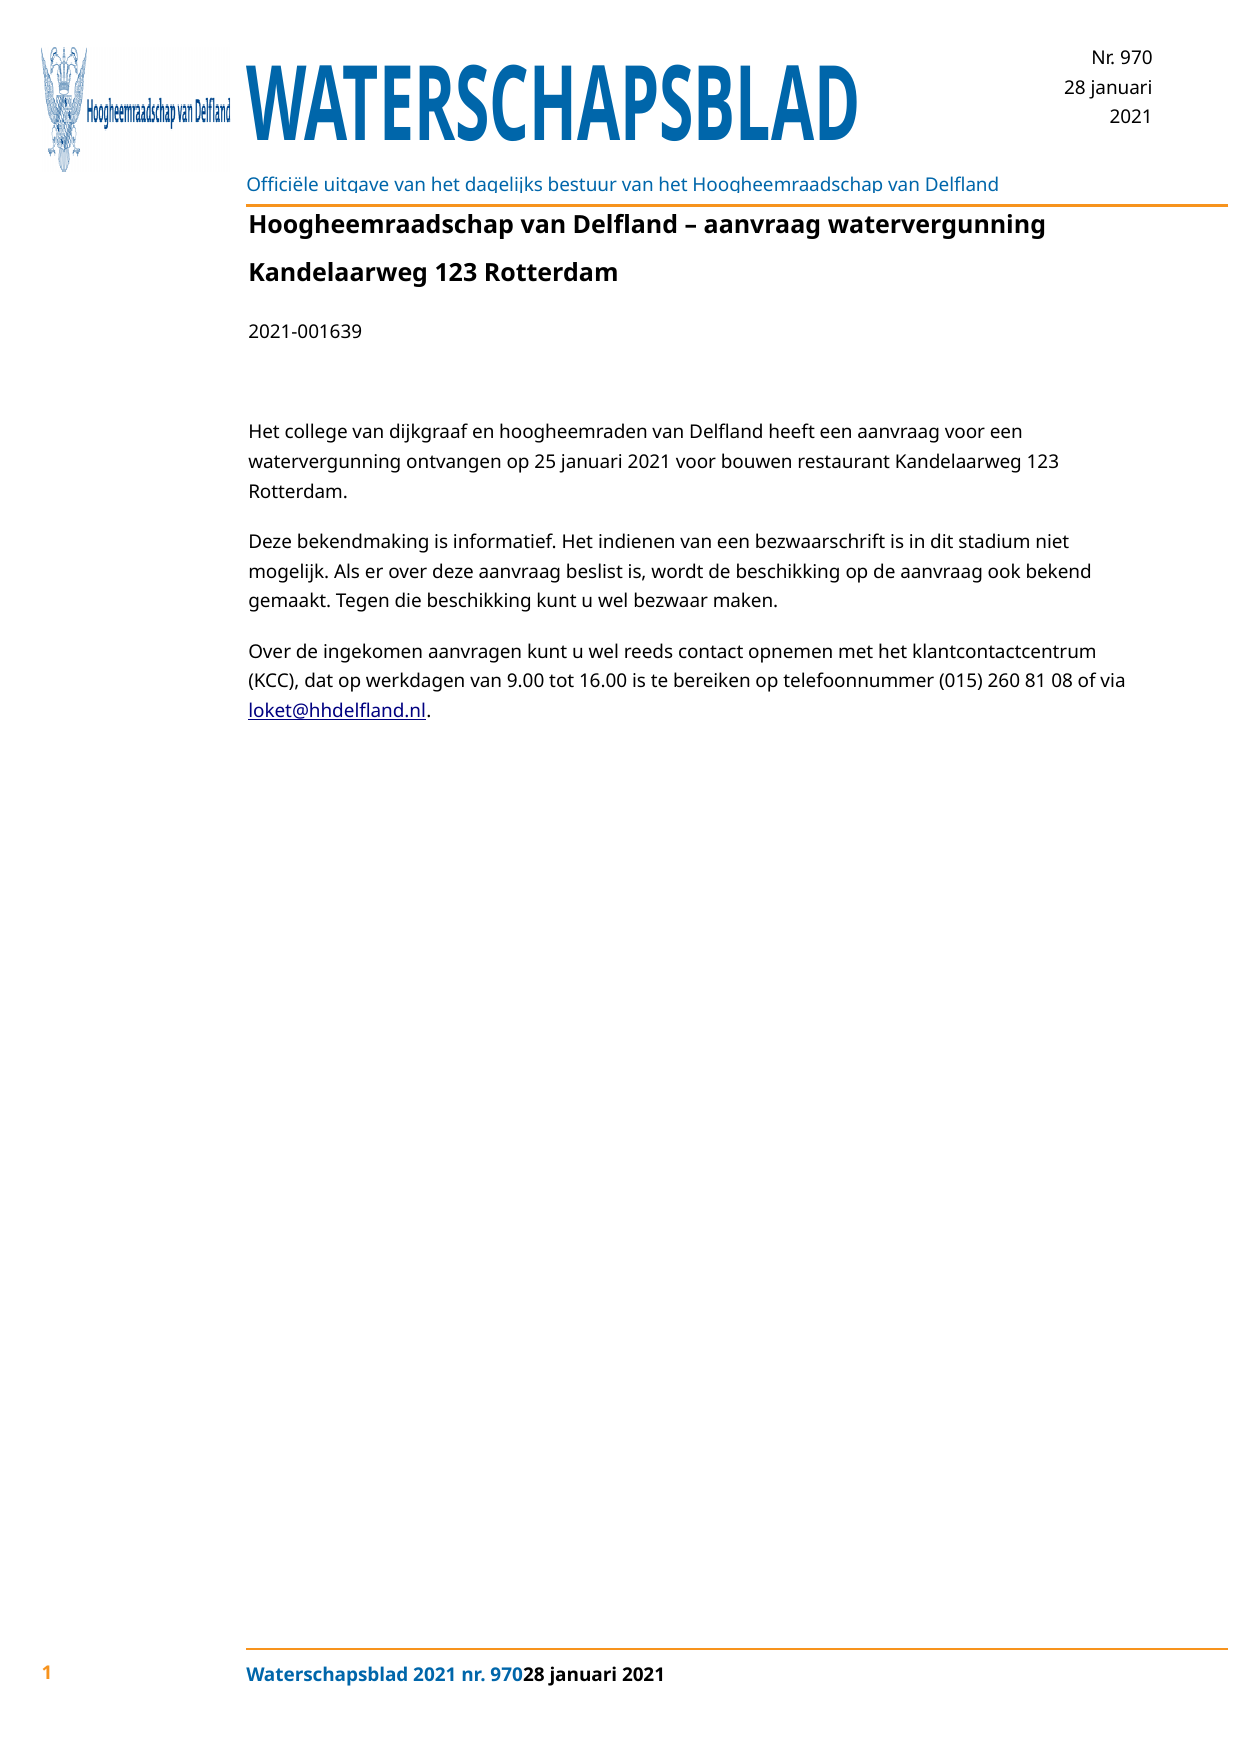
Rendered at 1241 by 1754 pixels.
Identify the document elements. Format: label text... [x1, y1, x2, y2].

text Het college van dijkgraaf en hoogheemraden van Delfland heeft een aanvraag voor een watervergunning ontvangen op 25 januari 2021 voor bouwen restaurant Kandelaarweg 123 Rotterdam. [248, 419, 1152, 504]
picture [41, 47, 231, 172]
text Hoogheemraadschap van Delfland – aanvraag watervergunning Kandelaarweg 123 Rotterdam [248, 207, 1152, 288]
text Deze bekendmaking is informatief. Het indienen van een bezwaarschrift is in dit stadium niet mogelijk. Als er over deze aanvraag beslist is, wordt de beschikking op de aanvraag ook bekend gemaakt. Tegen die beschikking kunt u wel bezwaar maken. [248, 528, 1152, 613]
text Over de ingekomen aanvragen kunt u wel reeds contact opnemen met het klantcontactcentrum (KCC), dat op werkdagen van 9.00 tot 16.00 is te bereiken op telefoonnummer (015) 260 81 08 of via loket@hhdelfland.nl. [248, 638, 1152, 723]
text 2021-001639 [248, 318, 1152, 344]
